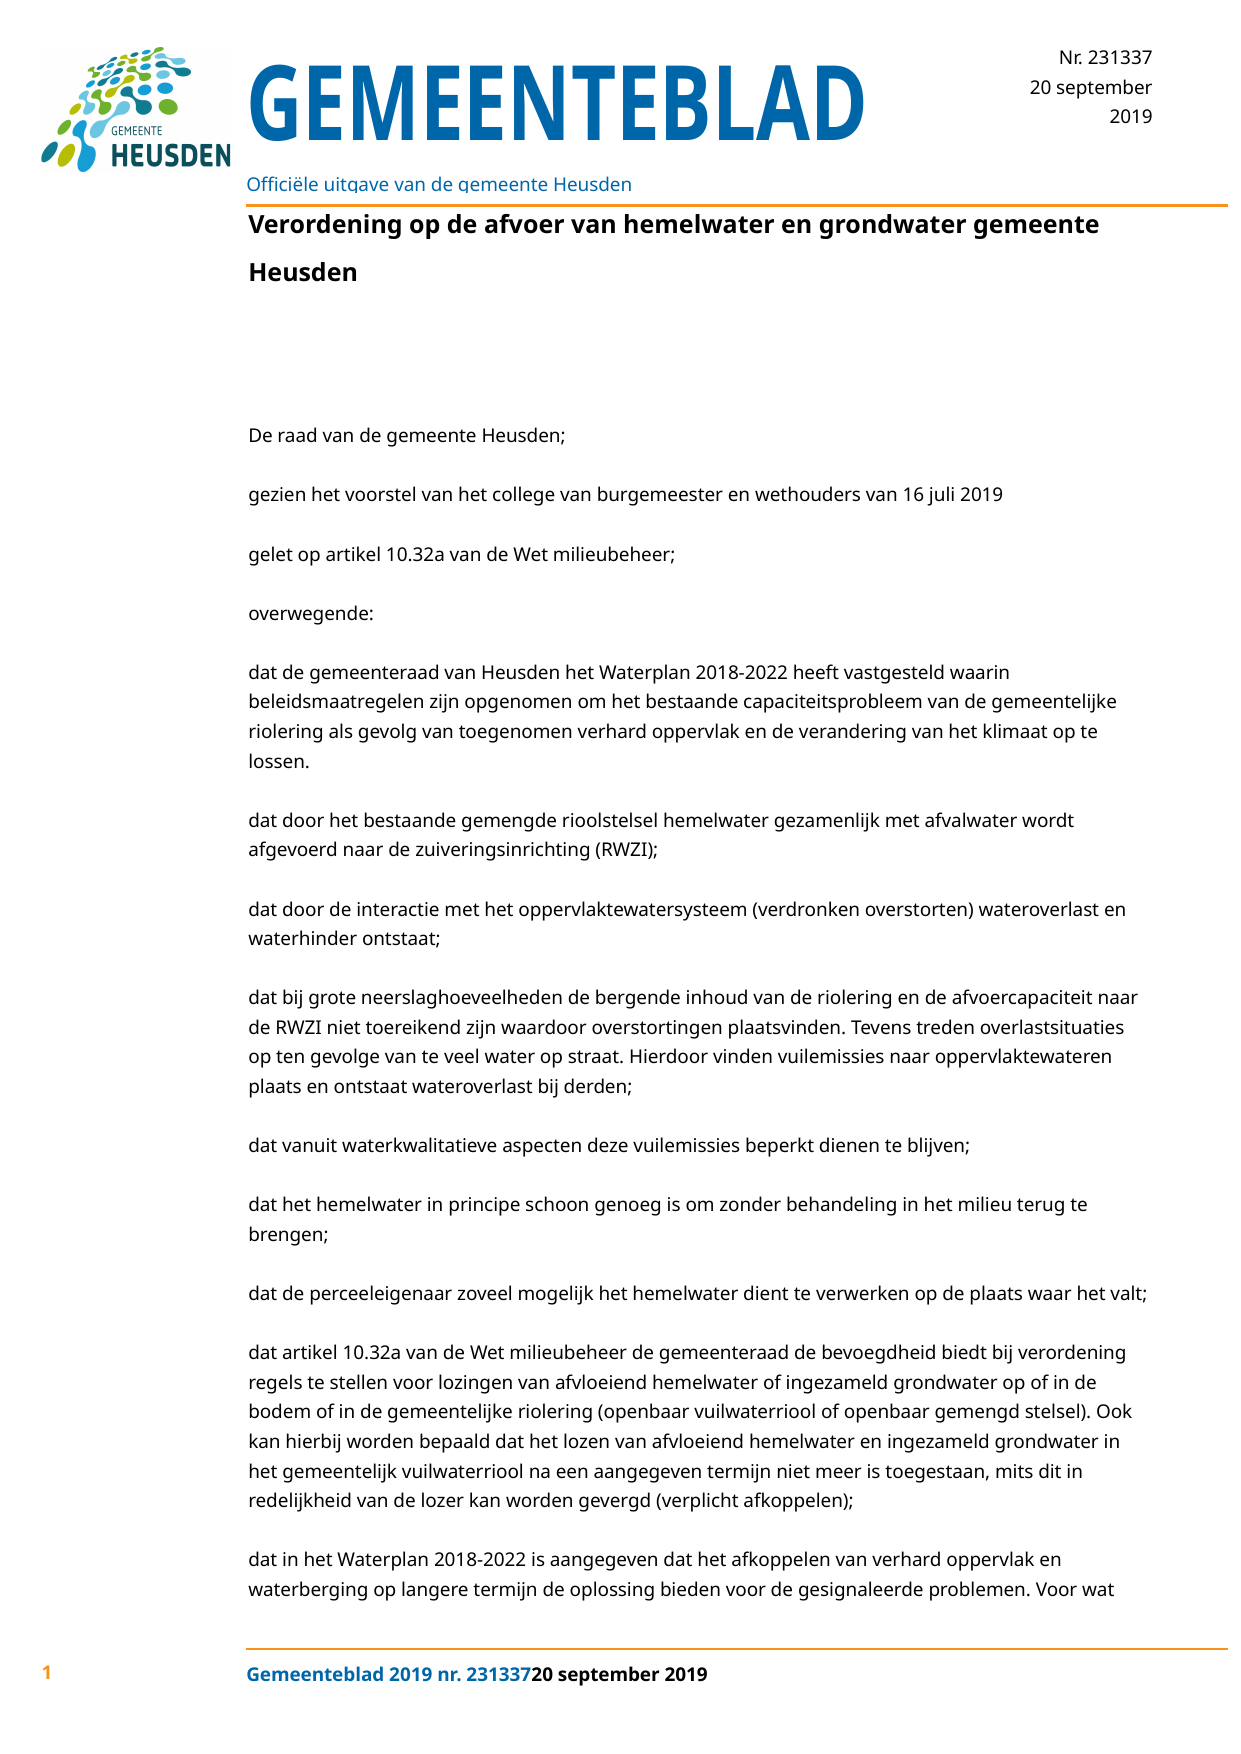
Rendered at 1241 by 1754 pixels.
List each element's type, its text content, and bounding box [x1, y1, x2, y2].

text dat door de interactie met het oppervlaktewatersysteem (verdronken overstorten) wateroverlast en waterhinder ontstaat; [248, 896, 1152, 951]
text overwegende: [248, 600, 1152, 626]
text dat de perceeleigenaar zoveel mogelijk het hemelwater dient te verwerken op de plaats waar het valt; [248, 1280, 1152, 1306]
text dat bij grote neerslaghoeveelheden de bergende inhoud van de riolering en de afvoercapaciteit naar de RWZI niet toereikend zijn waardoor overstortingen plaatsvinden. Tevens treden overlastsituaties op ten gevolge van te veel water op straat. Hierdoor vinden vuilemissies naar oppervlaktewateren plaats en ontstaat wateroverlast bij derden; [248, 984, 1152, 1099]
text Verordening op de afvoer van hemelwater en grondwater gemeente Heusden [248, 207, 1152, 288]
text dat door het bestaande gemengde rioolstelsel hemelwater gezamenlijk met afvalwater wordt afgevoerd naar de zuiveringsinrichting (RWZI); [248, 807, 1152, 862]
text dat vanuit waterkwalitatieve aspecten deze vuilemissies beperkt dienen te blijven; [248, 1132, 1152, 1158]
text gezien het voorstel van het college van burgemeester en wethouders van 16 juli 2019 [248, 482, 1152, 507]
text dat de gemeenteraad van Heusden het Waterplan 2018-2022 heeft vastgesteld waarin beleidsmaatregelen zijn opgenomen om het bestaande capaciteitsprobleem van de gemeentelijke riolering als gevolg van toegenomen verhard oppervlak en de verandering van het klimaat op te lossen. [248, 659, 1152, 774]
text gelet op artikel 10.32a van de Wet milieubeheer; [248, 541, 1152, 567]
text dat in het Waterplan 2018-2022 is aangegeven dat het afkoppelen van verhard oppervlak en waterberging op langere termijn de oplossing bieden voor de gesignaleerde problemen. Voor wat [248, 1547, 1152, 1602]
picture [41, 47, 231, 172]
text dat het hemelwater in principe schoon genoeg is om zonder behandeling in het milieu terug te brengen; [248, 1192, 1152, 1247]
text dat artikel 10.32a van de Wet milieubeheer de gemeenteraad de bevoegdheid biedt bij verordening regels te stellen voor lozingen van afvloeiend hemelwater of ingezameld grondwater op of in de bodem of in de gemeentelijke riolering (openbaar vuilwaterriool of openbaar gemengd stelsel). Ook kan hierbij worden bepaald dat het lozen van afvloeiend hemelwater en ingezameld grondwater in het gemeentelijk vuilwaterriool na een aangegeven termijn niet meer is toegestaan, mits dit in redelijkheid van de lozer kan worden gevergd (verplicht afkoppelen); [248, 1339, 1152, 1513]
text De raad van de gemeente Heusden; [248, 422, 1152, 448]
